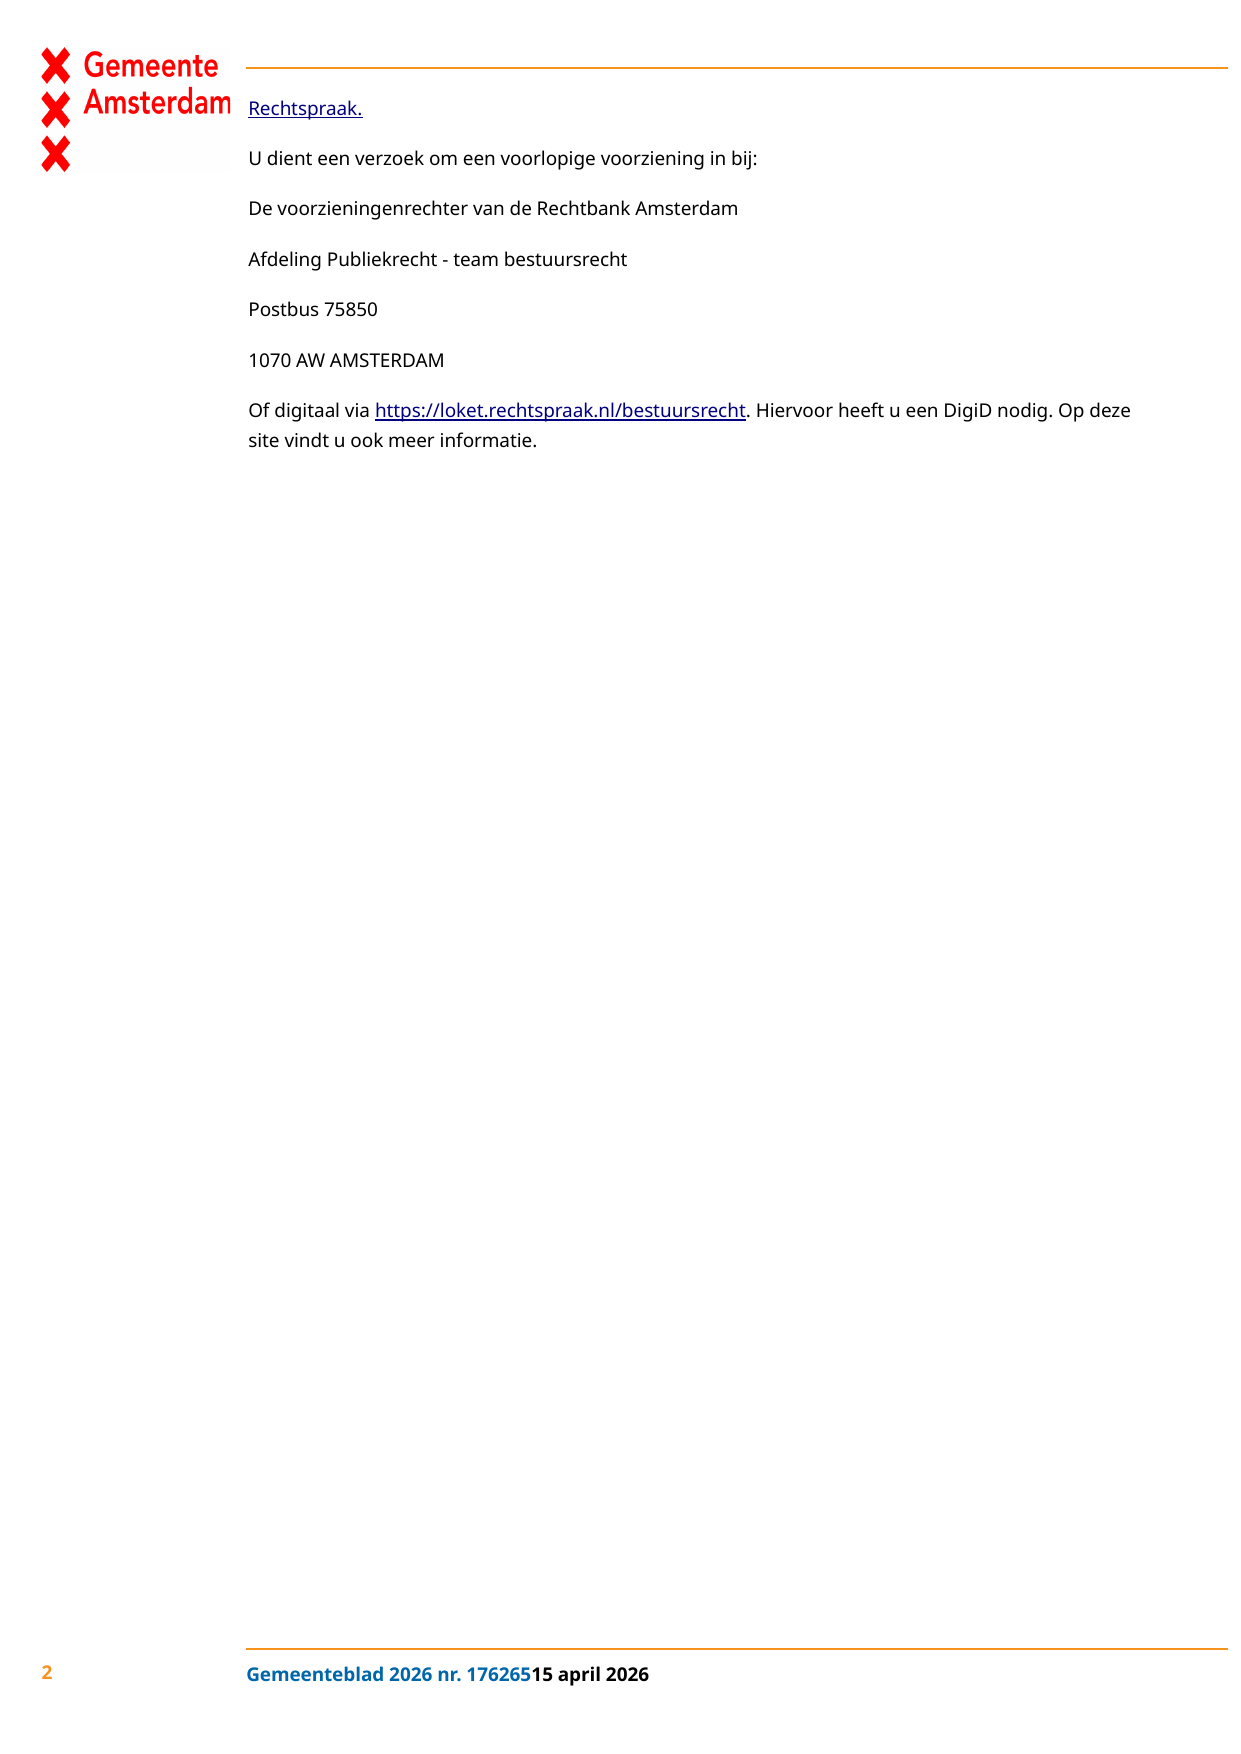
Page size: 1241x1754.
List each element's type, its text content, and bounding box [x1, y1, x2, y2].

text U dient een verzoek om een voorlopige voorziening in bij: [248, 145, 1152, 171]
picture [41, 47, 231, 172]
text Of digitaal via https://loket.rechtspraak.nl/bestuursrecht. Hiervoor heeft u een DigiD nodig. Op deze site vindt u ook meer informatie. [248, 397, 1152, 453]
text Postbus 75850 [248, 296, 1152, 322]
text De voorzieningenrechter van de Rechtbank Amsterdam [248, 196, 1152, 221]
text Afdeling Publiekrecht - team bestuursrecht [248, 246, 1152, 272]
text 1070 AW AMSTERDAM [248, 347, 1152, 373]
text Rechtspraak. [248, 95, 1152, 121]
